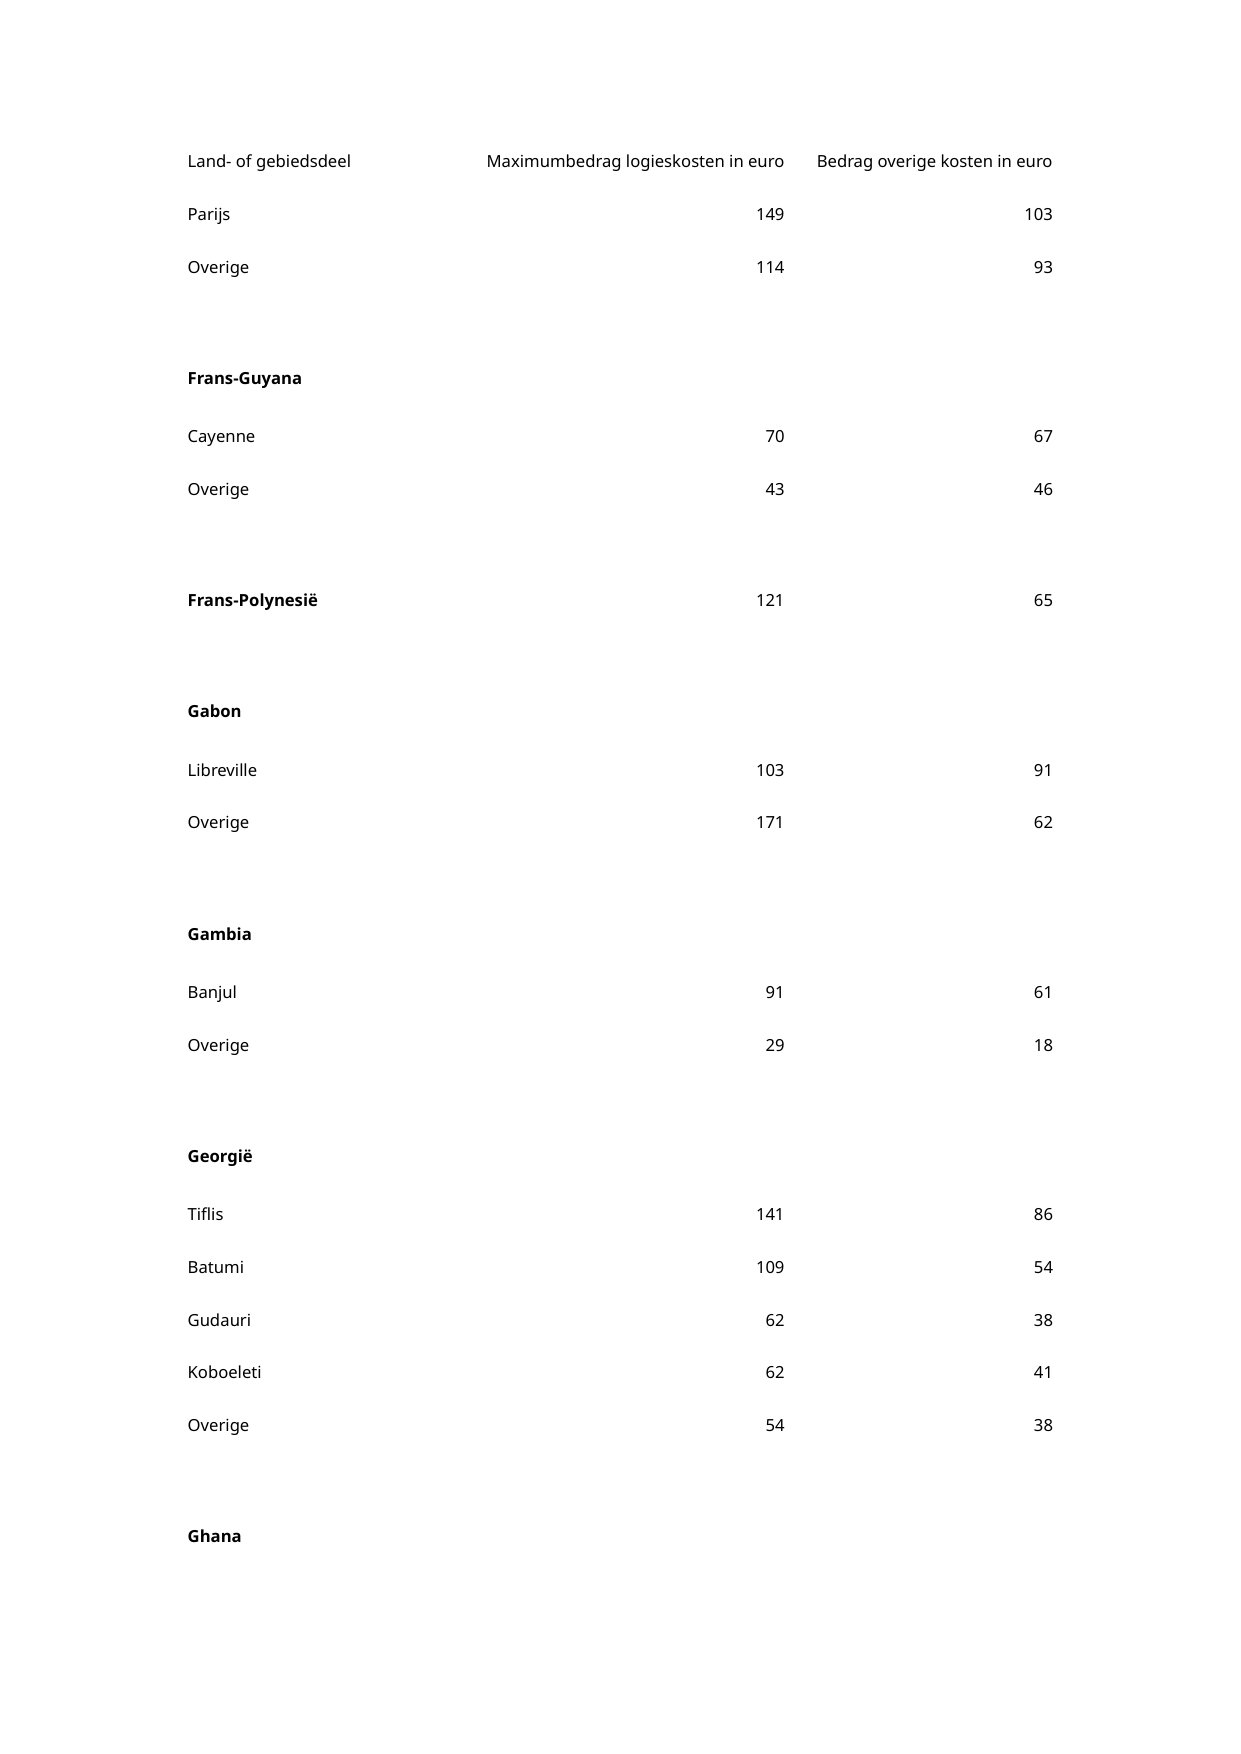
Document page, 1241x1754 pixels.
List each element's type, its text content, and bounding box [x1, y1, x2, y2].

table_cell Overige [188, 1414, 464, 1467]
table_cell 91 [464, 981, 784, 1033]
table_cell Frans-Guyana [188, 367, 464, 425]
table_cell [784, 642, 1053, 700]
table_cell [464, 922, 784, 981]
table_cell 91 [784, 759, 1053, 811]
table_cell 67 [784, 425, 1053, 478]
table_cell [784, 1145, 1053, 1203]
table_cell [464, 1467, 784, 1525]
table_cell 29 [464, 1034, 784, 1086]
table_cell [188, 642, 464, 700]
table_cell 103 [464, 759, 784, 811]
table_cell [784, 922, 1053, 981]
table_cell Overige [188, 1034, 464, 1086]
table_cell 149 [464, 203, 784, 255]
table_cell [464, 367, 784, 425]
table_cell [784, 367, 1053, 425]
table_cell 43 [464, 478, 784, 530]
table_cell 86 [784, 1203, 1053, 1256]
table_cell Gabon [188, 700, 464, 758]
table_cell [784, 530, 1053, 589]
table_cell Gambia [188, 922, 464, 981]
table_cell 62 [464, 1309, 784, 1361]
table_cell [464, 864, 784, 922]
table_cell Gudauri [188, 1309, 464, 1361]
table_cell Ghana [188, 1525, 464, 1583]
table_cell 41 [784, 1361, 1053, 1414]
table_cell 114 [464, 255, 784, 308]
table_cell 141 [464, 1203, 784, 1256]
table_cell 62 [784, 811, 1053, 864]
table_cell Overige [188, 478, 464, 530]
table_cell [188, 864, 464, 922]
table_cell [464, 642, 784, 700]
table_cell 61 [784, 981, 1053, 1033]
table_cell Frans-Polynesië [188, 589, 464, 642]
table_cell Overige [188, 811, 464, 864]
table_cell 54 [784, 1256, 1053, 1308]
table_cell [784, 700, 1053, 758]
table_cell [784, 1525, 1053, 1583]
table_cell 46 [784, 478, 1053, 530]
table_header Land- of gebiedsdeel [188, 150, 464, 203]
table_cell [464, 1525, 784, 1583]
table_cell 109 [464, 1256, 784, 1308]
table_cell 62 [464, 1361, 784, 1414]
table_cell Parijs [188, 203, 464, 255]
table_cell Tiflis [188, 1203, 464, 1256]
table_cell 38 [784, 1414, 1053, 1467]
table_cell Georgië [188, 1145, 464, 1203]
table_cell [464, 530, 784, 589]
table_cell 103 [784, 203, 1053, 255]
table_cell 18 [784, 1034, 1053, 1086]
table_cell 65 [784, 589, 1053, 642]
table_cell [464, 1086, 784, 1144]
table_cell 93 [784, 255, 1053, 308]
table_cell [188, 530, 464, 589]
table_cell 54 [464, 1414, 784, 1467]
table_cell [464, 700, 784, 758]
table_header Bedrag overige kosten in euro [784, 150, 1053, 203]
table_cell Koboeleti [188, 1361, 464, 1414]
table_cell 38 [784, 1309, 1053, 1361]
table_header Maximumbedrag logieskosten in euro [464, 150, 784, 203]
table_cell [784, 1467, 1053, 1525]
table_cell 171 [464, 811, 784, 864]
table_cell [784, 1086, 1053, 1144]
table_cell [464, 308, 784, 367]
table_cell Overige [188, 255, 464, 308]
table_cell Libreville [188, 759, 464, 811]
table_cell [784, 864, 1053, 922]
table_cell Banjul [188, 981, 464, 1033]
table_cell 121 [464, 589, 784, 642]
table_cell Cayenne [188, 425, 464, 478]
table_cell [188, 308, 464, 367]
table_cell [784, 308, 1053, 367]
table_cell [188, 1086, 464, 1144]
table_cell [188, 1467, 464, 1525]
table_cell Batumi [188, 1256, 464, 1308]
table_cell 70 [464, 425, 784, 478]
table_cell [464, 1145, 784, 1203]
